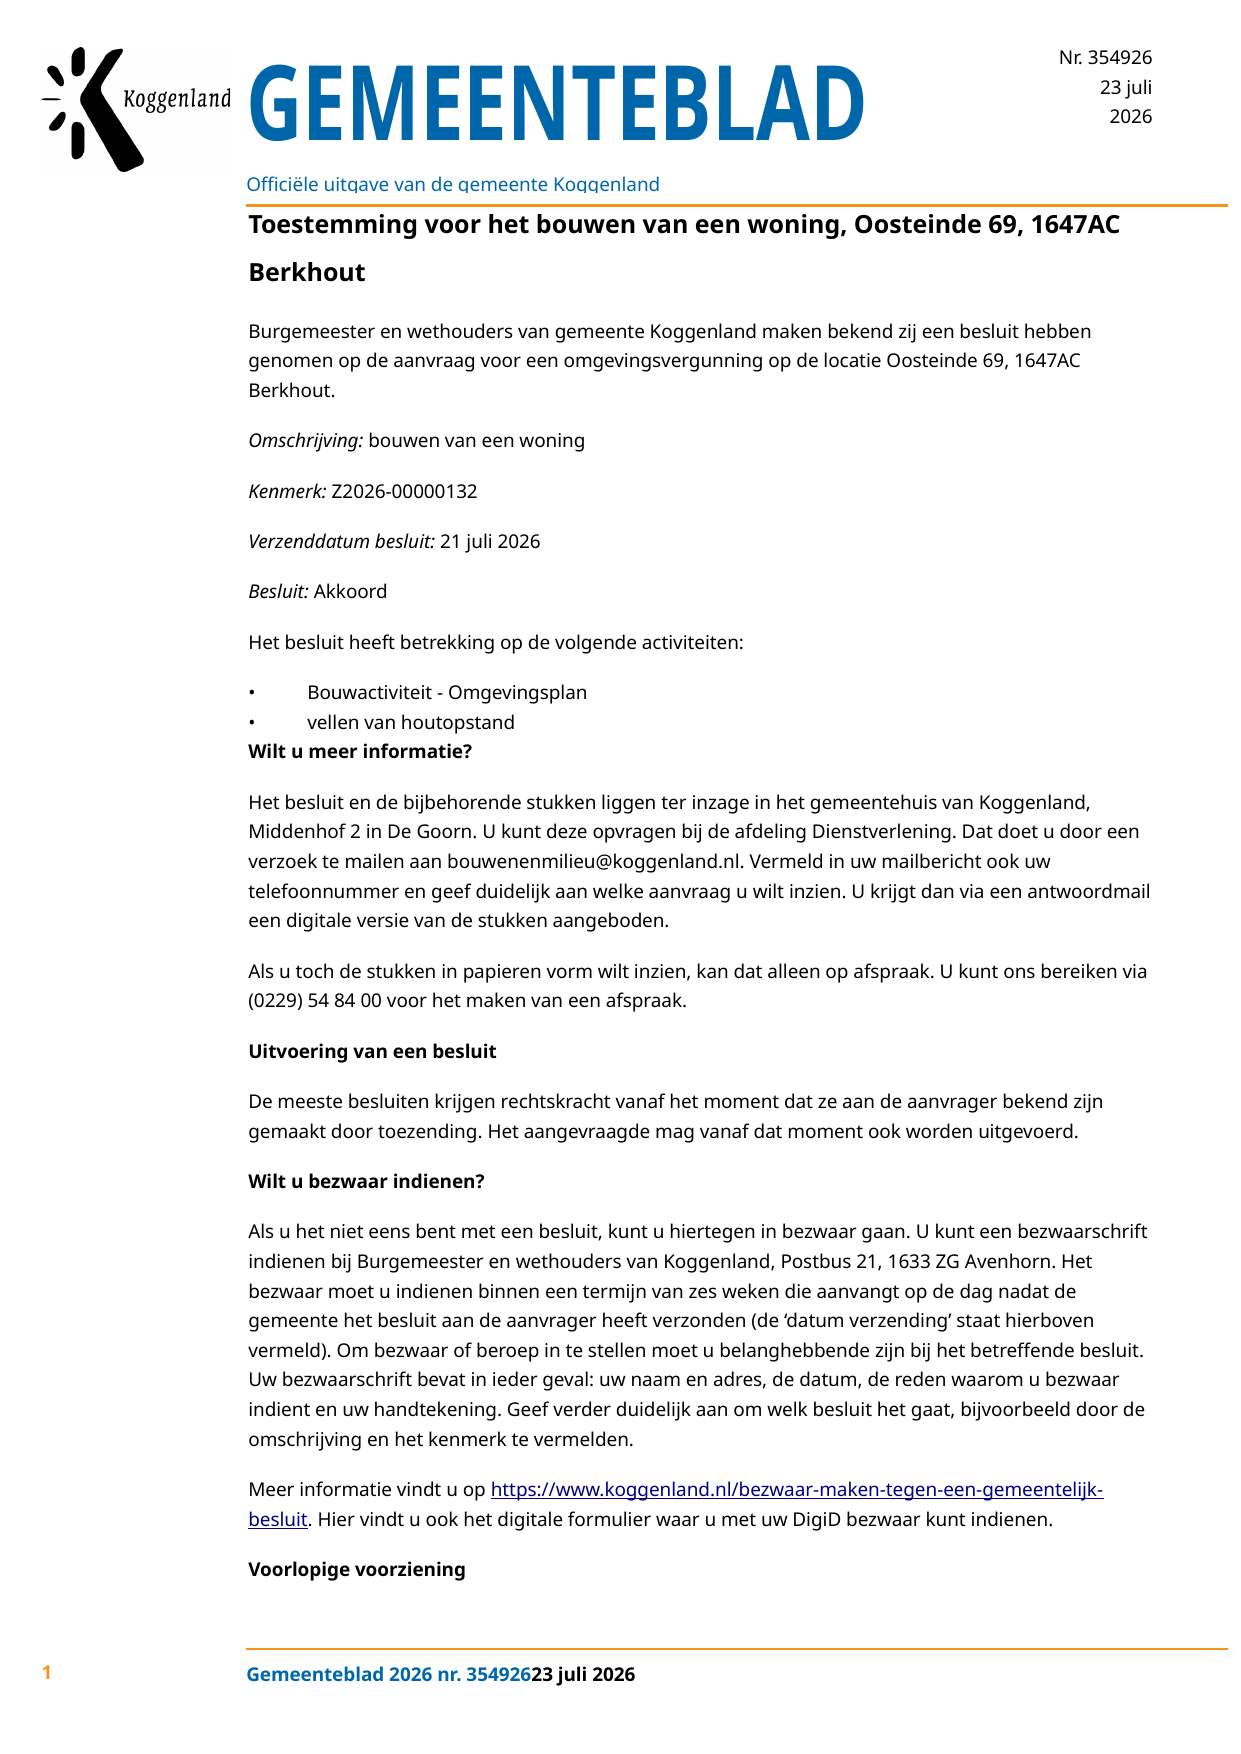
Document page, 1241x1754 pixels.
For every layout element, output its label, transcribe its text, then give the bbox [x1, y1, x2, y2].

text Verzenddatum besluit: 21 juli 2026 [248, 528, 1152, 554]
text Wilt u meer informatie? [248, 739, 1152, 764]
text Besluit: Akkoord [248, 579, 1152, 604]
text Meer informatie vindt u op https://www.koggenland.nl/bezwaar-maken-tegen-een-gemeentelijk-besluit. Hier vindt u ook het digitale formulier waar u met uw DigiD bezwaar kunt indienen. [248, 1476, 1152, 1532]
text Het besluit en de bijbehorende stukken liggen ter inzage in het gemeentehuis van Koggenland, Middenhof 2 in De Goorn. U kunt deze opvragen bij de afdeling Dienstverlening. Dat doet u door een verzoek te mailen aan bouwenenmilieu@koggenland.nl. Vermeld in uw mailbericht ook uw telefoonnummer en geef duidelijk aan welke aanvraag u wilt inzien. U krijgt dan via een antwoordmail een digitale versie van de stukken aangeboden. [248, 789, 1152, 933]
text Het besluit heeft betrekking op de volgende activiteiten: [248, 629, 1152, 655]
text Uitvoering van een besluit [248, 1038, 1152, 1064]
text Toestemming voor het bouwen van een woning, Oosteinde 69, 1647AC Berkhout [248, 207, 1152, 288]
text De meeste besluiten krijgen rechtskracht vanaf het moment dat ze aan de aanvrager bekend zijn gemaakt door toezending. Het aangevraagde mag vanaf dat moment ook worden uitgevoerd. [248, 1088, 1152, 1144]
text Omschrijving: bouwen van een woning [248, 427, 1152, 453]
picture [41, 47, 231, 172]
text Burgemeester en wethouders van gemeente Koggenland maken bekend zij een besluit hebben genomen op de aanvraag voor een omgevingsvergunning op de locatie Oosteinde 69, 1647AC Berkhout. [248, 318, 1152, 403]
text Kenmerk: Z2026-00000132 [248, 478, 1152, 504]
text Voorlopige voorziening [248, 1556, 1152, 1582]
text Wilt u bezwaar indienen? [248, 1168, 1152, 1194]
text Als u het niet eens bent met een besluit, kunt u hiertegen in bezwaar gaan. U kunt een bezwaarschrift indienen bij Burgemeester en wethouders van Koggenland, Postbus 21, 1633 ZG Avenhorn. Het bezwaar moet u indienen binnen een termijn van zes weken die aanvangt op de dag nadat de gemeente het besluit aan de aanvrager heeft verzonden (de ‘datum verzending’ staat hierboven vermeld). Om bezwaar of beroep in te stellen moet u belanghebbende zijn bij het betreffende besluit. Uw bezwaarschrift bevat in ieder geval: uw naam en adres, de datum, de reden waarom u bezwaar indient en uw handtekening. Geef verder duidelijk aan om welk besluit het gaat, bijvoorbeeld door de omschrijving en het kenmerk te vermelden. [248, 1219, 1152, 1452]
text Als u toch de stukken in papieren vorm wilt inzien, kan dat alleen op afspraak. U kunt ons bereiken via (0229) 54 84 00 voor het maken van een afspraak. [248, 958, 1152, 1013]
list Bouwactiviteit - Omgevingsplan [248, 679, 1152, 705]
list vellen van houtopstand [248, 709, 1152, 735]
